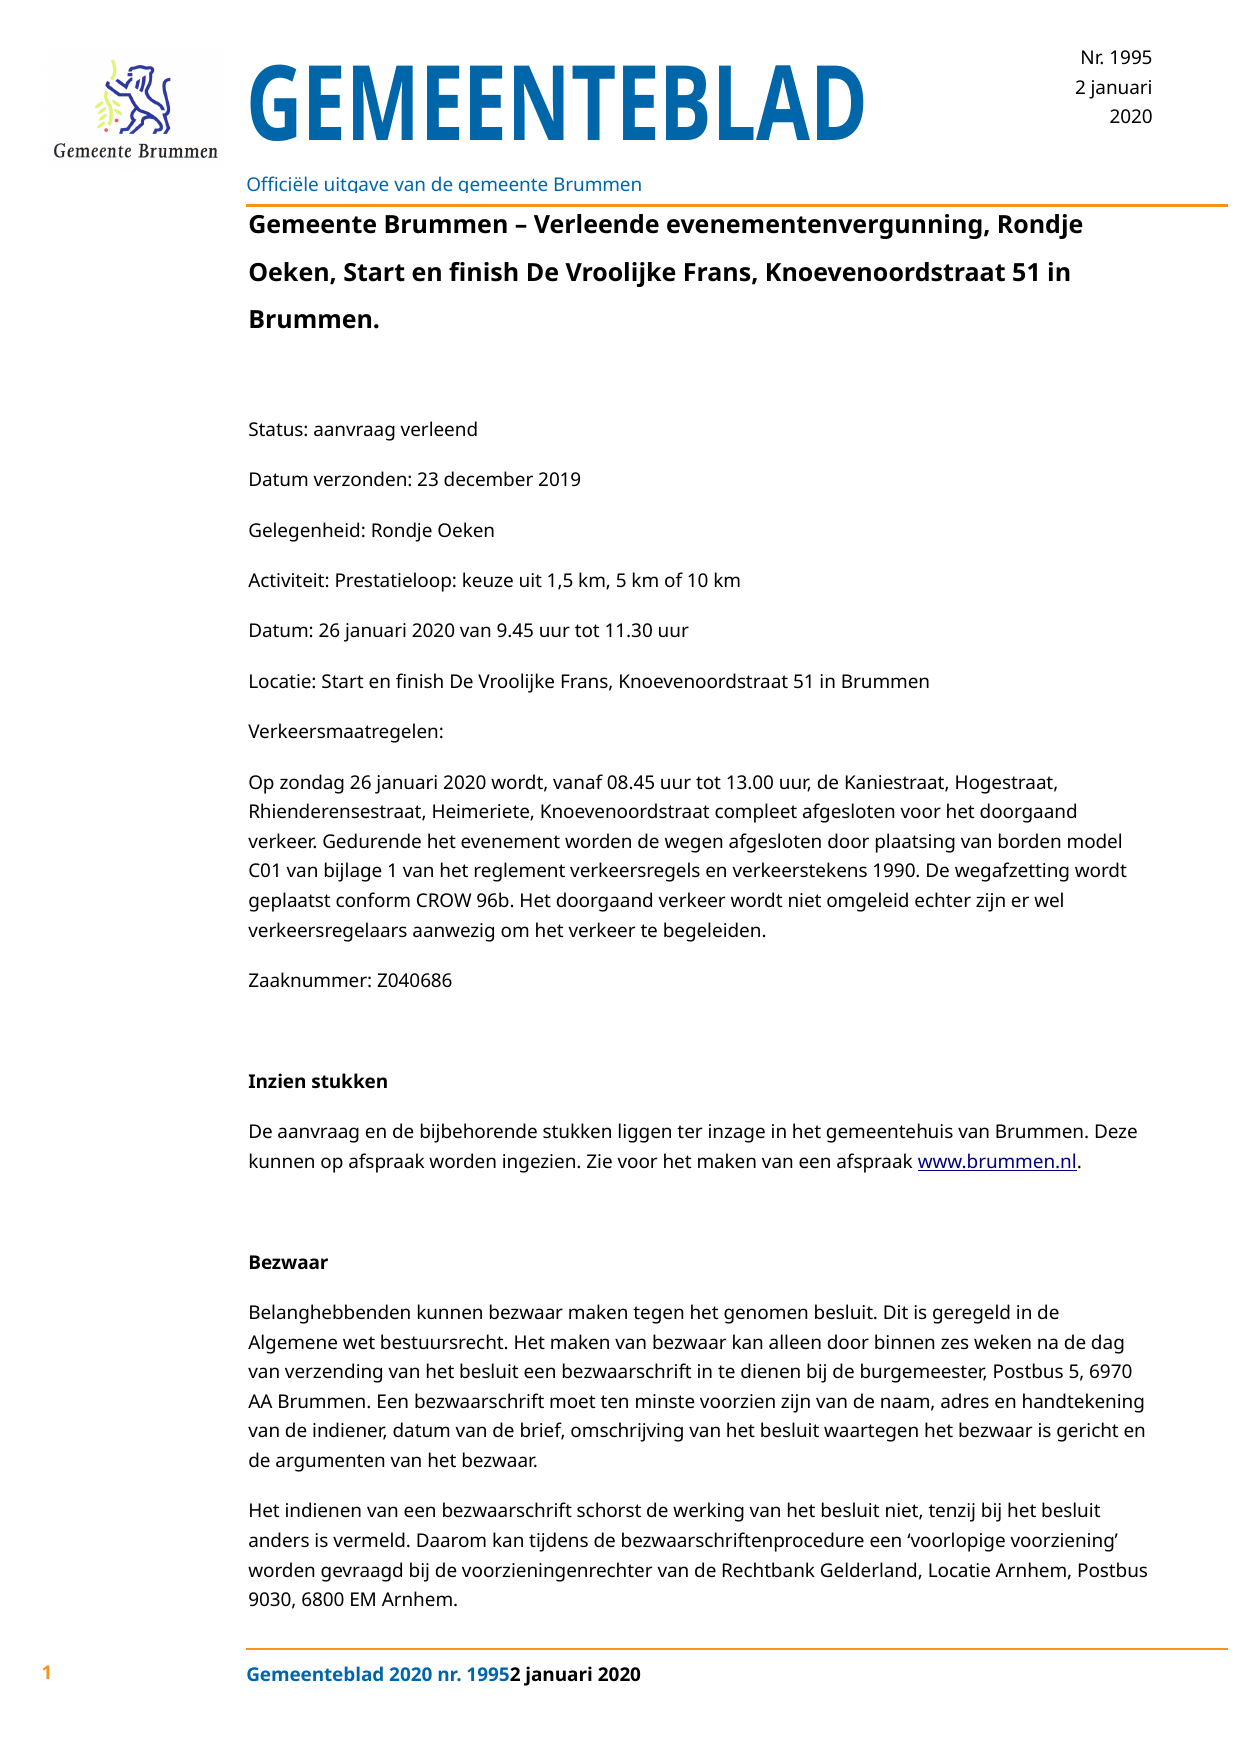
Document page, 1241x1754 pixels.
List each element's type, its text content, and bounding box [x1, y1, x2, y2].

text Gemeente Brummen – Verleende evenementenvergunning, Rondje Oeken, Start en finish De Vroolijke Frans, Knoevenoordstraat 51 in Brummen. [248, 207, 1152, 336]
text Locatie: Start en finish De Vroolijke Frans, Knoevenoordstraat 51 in Brummen [248, 668, 1152, 694]
text Op zondag 26 januari 2020 wordt, vanaf 08.45 uur tot 13.00 uur, de Kaniestraat, Hogestraat, Rhienderensestraat, Heimeriete, Knoevenoordstraat compleet afgesloten voor het doorgaand verkeer. Gedurende het evenement worden de wegen afgesloten door plaatsing van borden model C01 van bijlage 1 van het reglement verkeersregels en verkeerstekens 1990. De wegafzetting wordt geplaatst conform CROW 96b. Het doorgaand verkeer wordt niet omgeleid echter zijn er wel verkeersregelaars aanwezig om het verkeer te begeleiden. [248, 769, 1152, 942]
text Gelegenheid: Rondje Oeken [248, 517, 1152, 542]
text Het indienen van een bezwaarschrift schorst de werking van het besluit niet, tenzij bij het besluit anders is vermeld. Daarom kan tijdens de bezwaarschriftenprocedure een ‘voorlopige voorziening’ worden gevraagd bij de voorzieningenrechter van de Rechtbank Gelderland, Locatie Arnhem, Postbus 9030, 6800 EM Arnhem. [248, 1498, 1152, 1612]
text Verkeersmaatregelen: [248, 718, 1152, 744]
text De aanvraag en de bijbehorende stukken liggen ter inzage in het gemeentehuis van Brummen. Deze kunnen op afspraak worden ingezien. Zie voor het maken van een afspraak www.brummen.nl. [248, 1118, 1152, 1174]
text Status: aanvraag verleend [248, 416, 1152, 442]
text Datum verzonden: 23 december 2019 [248, 466, 1152, 492]
text Datum: 26 januari 2020 van 9.45 uur tot 11.30 uur [248, 618, 1152, 643]
text Activiteit: Prestatieloop: keuze uit 1,5 km, 5 km of 10 km [248, 567, 1152, 593]
text Zaaknummer: Z040686 [248, 967, 1152, 993]
text Inzien stukken [248, 1068, 1152, 1094]
text Belanghebbenden kunnen bezwaar maken tegen het genomen besluit. Dit is geregeld in de Algemene wet bestuursrecht. Het maken van bezwaar kan alleen door binnen zes weken na de dag van verzending van het besluit een bezwaarschrift in te dienen bij de burgemeester, Postbus 5, 6970 AA Brummen. Een bezwaarschrift moet ten minste voorzien zijn van de naam, adres en handtekening van de indiener, datum van de brief, omschrijving van het besluit waartegen het bezwaar is gericht en de argumenten van het bezwaar. [248, 1299, 1152, 1473]
picture [41, 47, 231, 172]
text Bezwaar [248, 1249, 1152, 1274]
